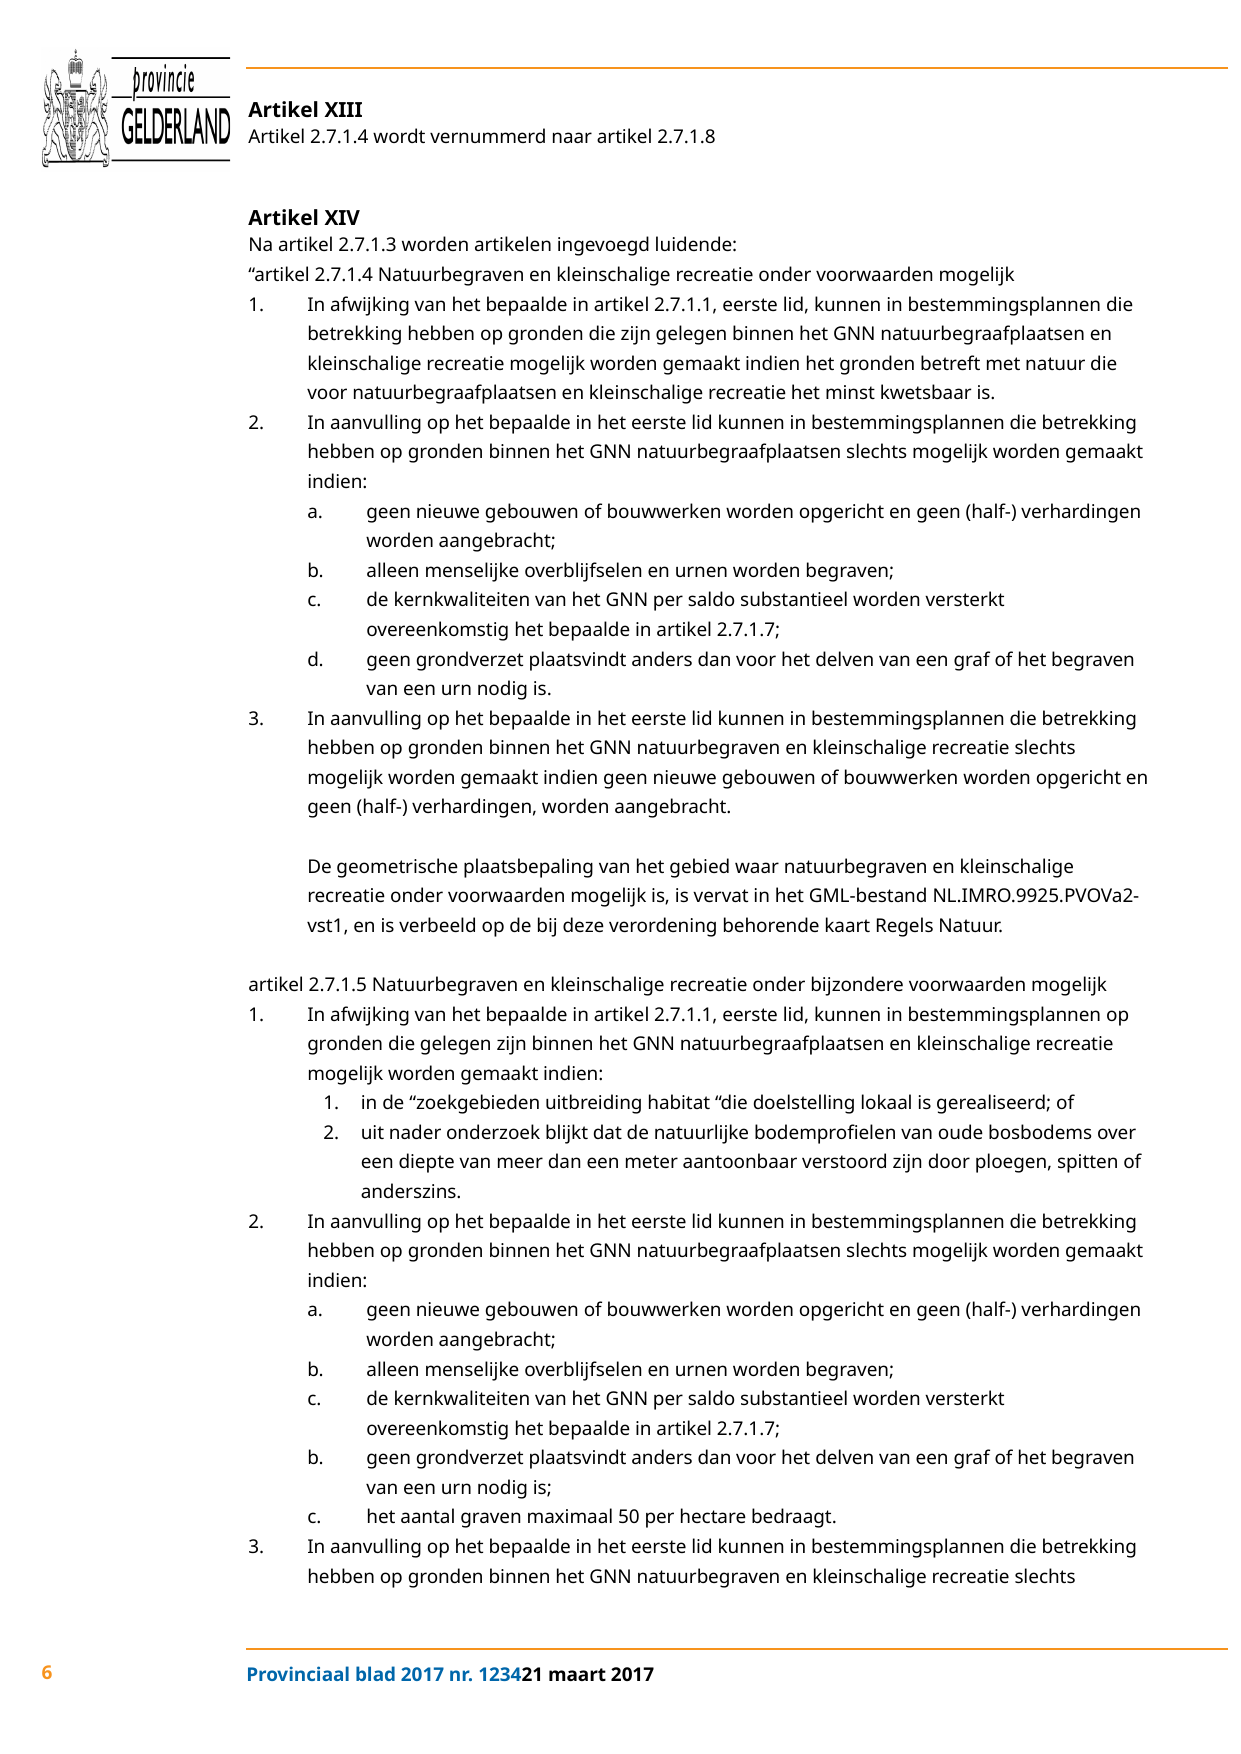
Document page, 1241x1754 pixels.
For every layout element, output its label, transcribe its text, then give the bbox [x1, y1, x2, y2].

text Artikel 2.7.1.4 wordt vernummerd naar artikel 2.7.1.8 [248, 123, 1152, 149]
list De geometrische plaatsbepaling van het gebied waar natuurbegraven en kleinschalige recreatie onder voorwaarden mogelijk is, is vervat in het GML-bestand NL.IMRO.9925.PVOVa2-vst1, en is verbeeld op de bij deze verordening behorende kaart Regels Natuur. [248, 853, 1152, 938]
text artikel 2.7.1.5 Natuurbegraven en kleinschalige recreatie onder bijzondere voorwaarden mogelijk [248, 971, 1152, 997]
text “artikel 2.7.1.4 Natuurbegraven en kleinschalige recreatie onder voorwaarden mogelijk [248, 261, 1152, 287]
list de kernkwaliteiten van het GNN per saldo substantieel worden versterkt overeenkomstig het bepaalde in artikel 2.7.1.7; [307, 1385, 1152, 1441]
list In afwijking van het bepaalde in artikel 2.7.1.1, eerste lid, kunnen in bestemmingsplannen die betrekking hebben op gronden die zijn gelegen binnen het GNN natuurbegraafplaatsen en kleinschalige recreatie mogelijk worden gemaakt indien het gronden betreft met natuur die voor natuurbegraafplaatsen en kleinschalige recreatie het minst kwetsbaar is. [248, 291, 1152, 405]
list uit nader onderzoek blijkt dat de natuurlijke bodemprofielen van oude bosbodems over een diepte van meer dan een meter aantoonbaar verstoord zijn door ploegen, spitten of anderszins. [323, 1119, 1152, 1204]
list geen grondverzet plaatsvindt anders dan voor het delven van een graf of het begraven van een urn nodig is. [307, 646, 1152, 701]
list de kernkwaliteiten van het GNN per saldo substantieel worden versterkt overeenkomstig het bepaalde in artikel 2.7.1.7; [307, 587, 1152, 642]
list geen nieuwe gebouwen of bouwwerken worden opgericht en geen (half-) verhardingen worden aangebracht; [307, 1297, 1152, 1352]
list In aanvulling op het bepaalde in het eerste lid kunnen in bestemmingsplannen die betrekking hebben op gronden binnen het GNN natuurbegraafplaatsen slechts mogelijk worden gemaakt indien: [248, 1208, 1152, 1293]
list In aanvulling op het bepaalde in het eerste lid kunnen in bestemmingsplannen die betrekking hebben op gronden binnen het GNN natuurbegraafplaatsen slechts mogelijk worden gemaakt indien: [248, 409, 1152, 494]
list In aanvulling op het bepaalde in het eerste lid kunnen in bestemmingsplannen die betrekking hebben op gronden binnen het GNN natuurbegraven en kleinschalige recreatie slechts [248, 1533, 1152, 1589]
list alleen menselijke overblijfselen en urnen worden begraven; [307, 557, 1152, 583]
list In afwijking van het bepaalde in artikel 2.7.1.1, eerste lid, kunnen in bestemmingsplannen op gronden die gelegen zijn binnen het GNN natuurbegraafplaatsen en kleinschalige recreatie mogelijk worden gemaakt indien: [248, 1001, 1152, 1086]
list in de “zoekgebieden uitbreiding habitat “die doelstelling lokaal is gerealiseerd; of [323, 1089, 1152, 1115]
list alleen menselijke overblijfselen en urnen worden begraven; [307, 1356, 1152, 1382]
list het aantal graven maximaal 50 per hectare bedraagt. [307, 1504, 1152, 1529]
picture [41, 47, 231, 172]
list geen grondverzet plaatsvindt anders dan voor het delven van een graf of het begraven van een urn nodig is; [307, 1444, 1152, 1500]
text Artikel XIV [248, 203, 1152, 232]
list geen nieuwe gebouwen of bouwwerken worden opgericht en geen (half-) verhardingen worden aangebracht; [307, 498, 1152, 553]
text Na artikel 2.7.1.3 worden artikelen ingevoegd luidende: [248, 232, 1152, 257]
text Artikel XIII [248, 95, 1152, 123]
list In aanvulling op het bepaalde in het eerste lid kunnen in bestemmingsplannen die betrekking hebben op gronden binnen het GNN natuurbegraven en kleinschalige recreatie slechts mogelijk worden gemaakt indien geen nieuwe gebouwen of bouwwerken worden opgericht en geen (half-) verhardingen, worden aangebracht. [248, 705, 1152, 819]
